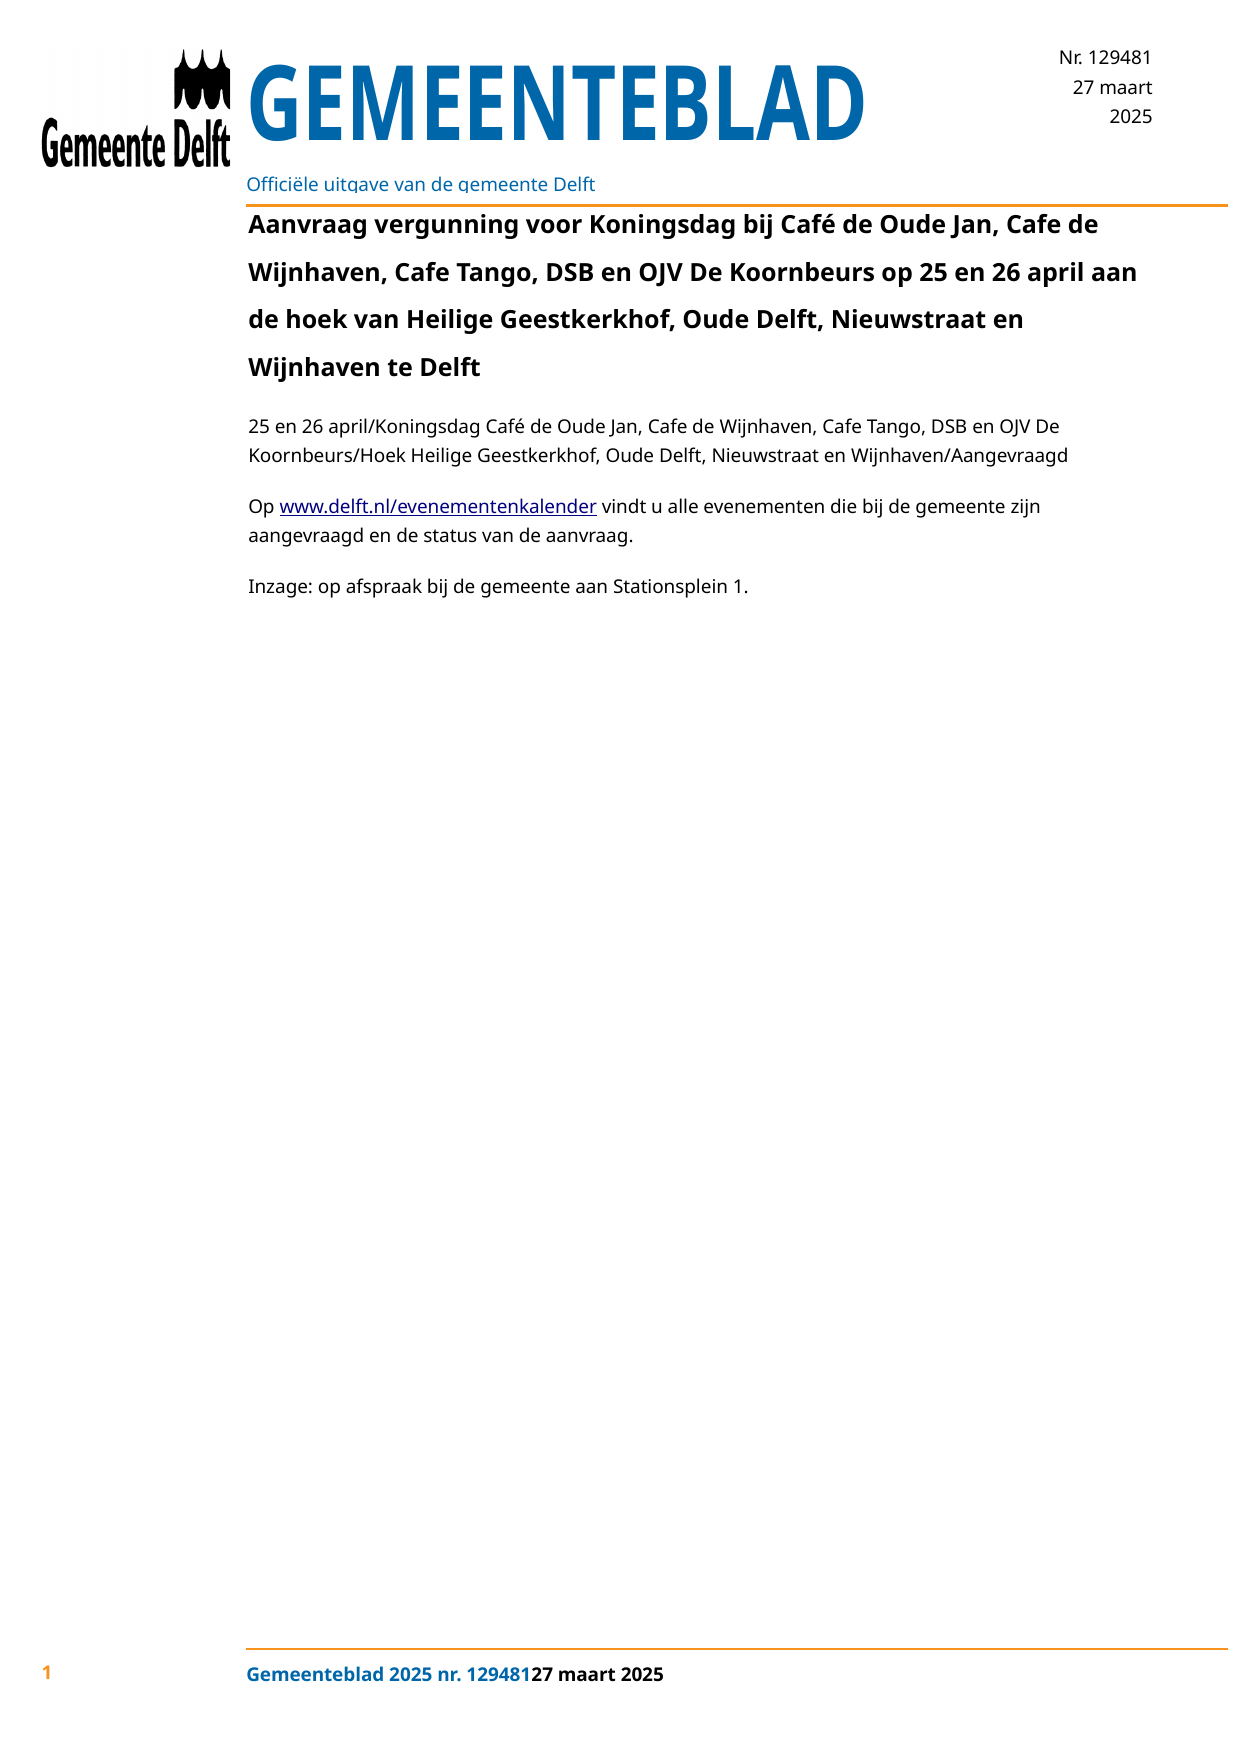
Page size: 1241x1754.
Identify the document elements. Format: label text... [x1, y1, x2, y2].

text Op www.delft.nl/evenementenkalender vindt u alle evenementen die bij de gemeente zijn aangevraagd en de status van de aanvraag. [248, 493, 1152, 548]
picture [41, 47, 231, 172]
text Inzage: op afspraak bij de gemeente aan Stationsplein 1. [248, 573, 1152, 599]
text Aanvraag vergunning voor Koningsdag bij Café de Oude Jan, Cafe de Wijnhaven, Cafe Tango, DSB en OJV De Koornbeurs op 25 en 26 april aan de hoek van Heilige Geestkerkhof, Oude Delft, Nieuwstraat en Wijnhaven te Delft [248, 207, 1152, 384]
text 25 en 26 april/Koningsdag Café de Oude Jan, Cafe de Wijnhaven, Cafe Tango, DSB en OJV De Koornbeurs/Hoek Heilige Geestkerkhof, Oude Delft, Nieuwstraat en Wijnhaven/Aangevraagd [248, 413, 1152, 468]
